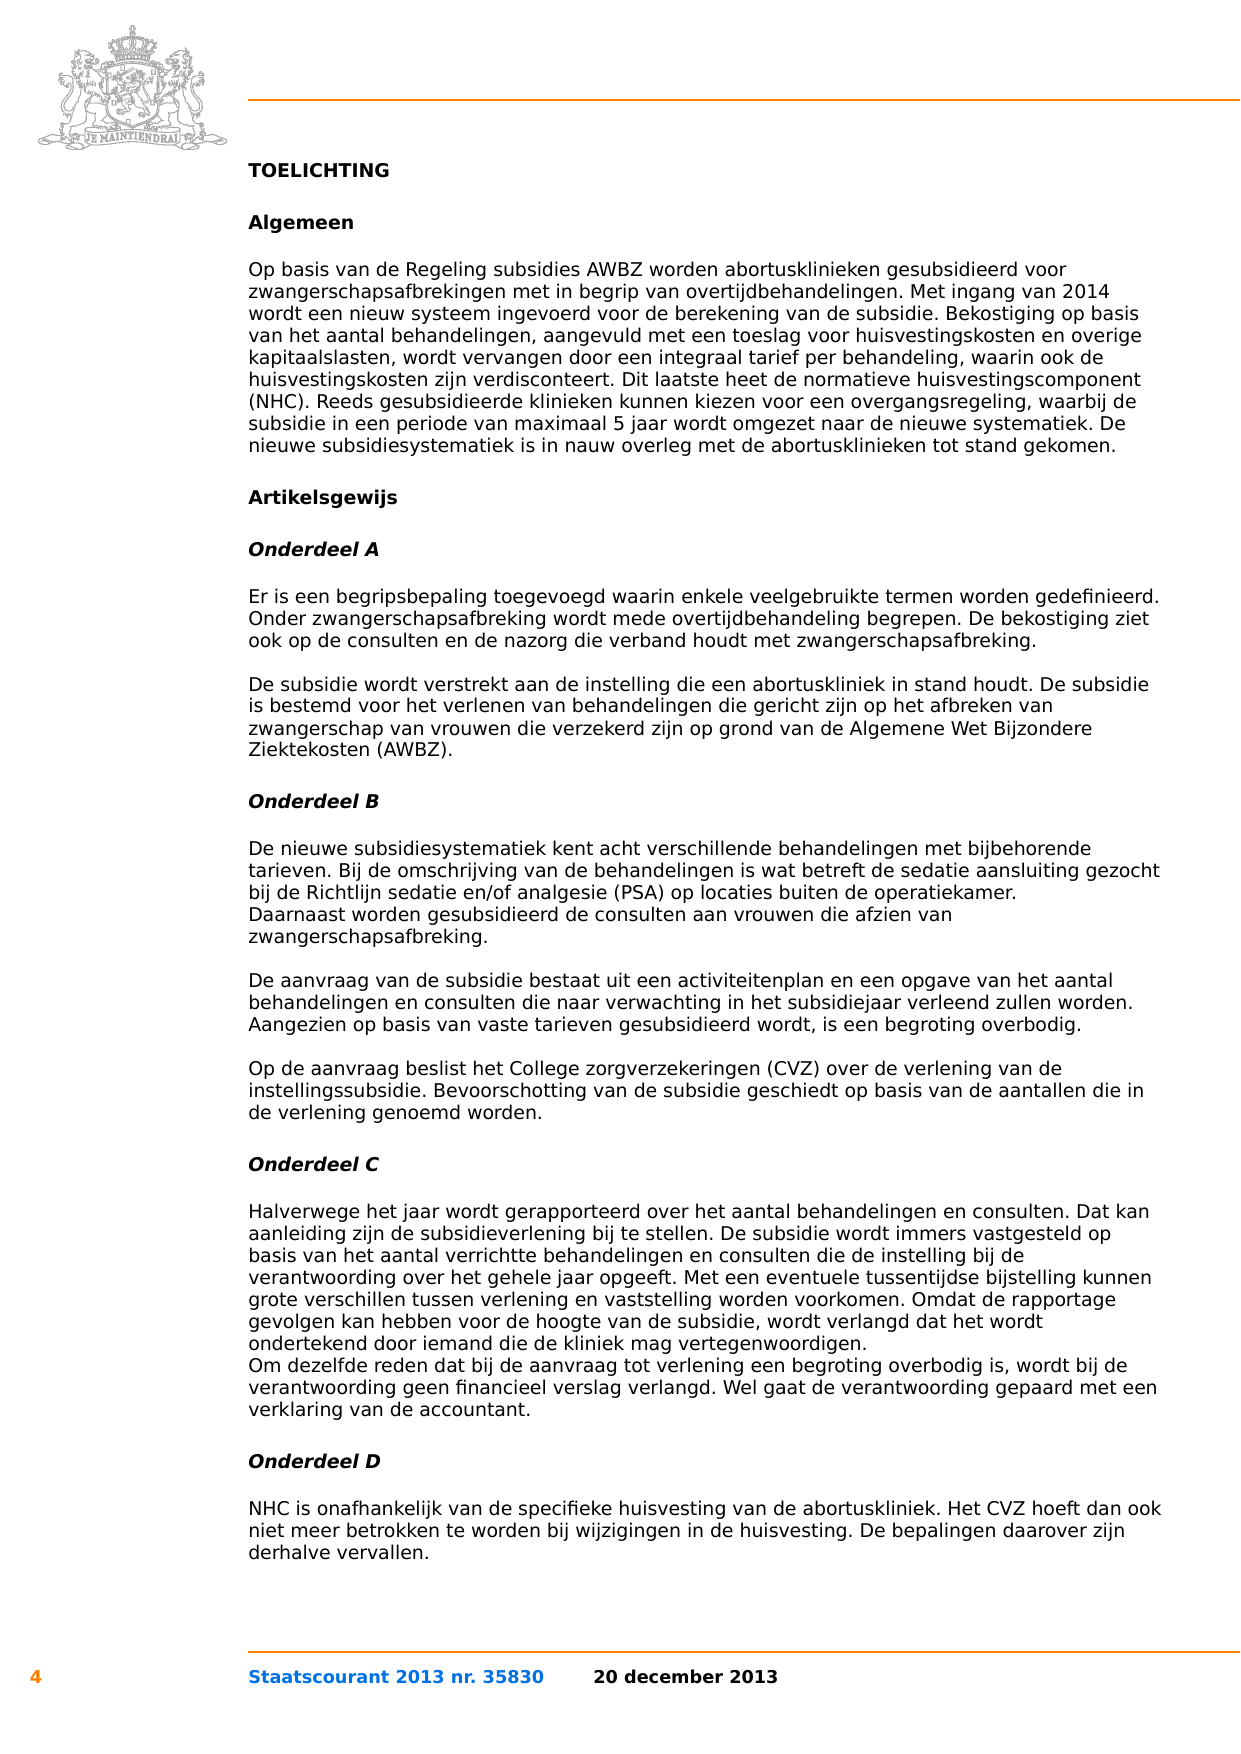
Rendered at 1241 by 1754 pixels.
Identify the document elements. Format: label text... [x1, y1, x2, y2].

text De aanvraag van de subsidie bestaat uit een activiteitenplan en een opgave van het aantal behandelingen en consulten die naar verwachting in het subsidiejaar verleend zullen worden. Aangezien op basis van vaste tarieven gesubsidieerd wordt, is een begroting overbodig. [248, 970, 1163, 1036]
subtitle Onderdeel B [248, 791, 1163, 813]
text Halverwege het jaar wordt gerapporteerd over het aantal behandelingen en consulten. Dat kan aanleiding zijn de subsidieverlening bij te stellen. De subsidie wordt immers vastgesteld op basis van het aantal verrichtte behandelingen en consulten die de instelling bij de verantwoording over het gehele jaar opgeeft. Met een eventuele tussentijdse bijstelling kunnen grote verschillen tussen verlening en vaststelling worden voorkomen. Omdat de rapportage gevolgen kan hebben voor de hoogte van de subsidie, wordt verlangd dat het wordt ondertekend door iemand die de kliniek mag vertegenwoordigen. [248, 1201, 1163, 1355]
text Op basis van de Regeling subsidies AWBZ worden abortusklinieken gesubsidieerd voor zwangerschapsafbrekingen met in begrip van overtijdbehandelingen. Met ingang van 2014 wordt een nieuw systeem ingevoerd voor de berekening van de subsidie. Bekostiging op basis van het aantal behandelingen, aangevuld met een toeslag voor huisvestingskosten en overige kapitaalslasten, wordt vervangen door een integraal tarief per behandeling, waarin ook de huisvestingskosten zijn verdisconteert. Dit laatste heet de normatieve huisvestingscomponent (NHC). Reeds gesubsidieerde klinieken kunnen kiezen voor een overgangsregeling, waarbij de subsidie in een periode van maximaal 5 jaar wordt omgezet naar de nieuwe systematiek. De nieuwe subsidiesystematiek is in nauw overleg met de abortusklinieken tot stand gekomen. [248, 259, 1163, 457]
text Om dezelfde reden dat bij de aanvraag tot verlening een begroting overbodig is, wordt bij de verantwoording geen financieel verslag verlangd. Wel gaat de verantwoording gepaard met een verklaring van de accountant. [248, 1355, 1163, 1421]
subtitle Onderdeel A [248, 539, 1163, 561]
text NHC is onafhankelijk van de specifieke huisvesting van de abortuskliniek. Het CVZ hoeft dan ook niet meer betrokken te worden bij wijzigingen in de huisvesting. De bepalingen daarover zijn derhalve vervallen. [248, 1498, 1163, 1563]
text De subsidie wordt verstrekt aan de instelling die een abortuskliniek in stand houdt. De subsidie is bestemd voor het verlenen van behandelingen die gericht zijn op het afbreken van zwangerschap van vrouwen die verzekerd zijn op grond van de Algemene Wet Bijzondere Ziektekosten (AWBZ). [248, 673, 1163, 761]
text De nieuwe subsidiesystematiek kent acht verschillende behandelingen met bijbehorende tarieven. Bij de omschrijving van de behandelingen is wat betreft de sedatie aansluiting gezocht bij de Richtlijn sedatie en/of analgesie (PSA) op locaties buiten de operatiekamer. [248, 838, 1163, 904]
picture [38, 25, 227, 150]
text Op de aanvraag beslist het College zorgverzekeringen (CVZ) over de verlening van de instellingssubsidie. Bevoorschotting van de subsidie geschiedt op basis van de aantallen die in de verlening genoemd worden. [248, 1058, 1163, 1124]
text Daarnaast worden gesubsidieerd de consulten aan vrouwen die afzien van zwangerschapsafbreking. [248, 904, 1163, 948]
subtitle Onderdeel C [248, 1154, 1163, 1176]
text Er is een begripsbepaling toegevoegd waarin enkele veelgebruikte termen worden gedefinieerd. Onder zwangerschapsafbreking wordt mede overtijdbehandeling begrepen. De bekostiging ziet ook op de consulten en de nazorg die verband houdt met zwangerschapsafbreking. [248, 586, 1163, 652]
subtitle TOELICHTING [248, 160, 1163, 182]
subtitle Artikelsgewijs [248, 487, 1163, 509]
subtitle Algemeen [248, 212, 1163, 234]
subtitle Onderdeel D [248, 1451, 1163, 1473]
